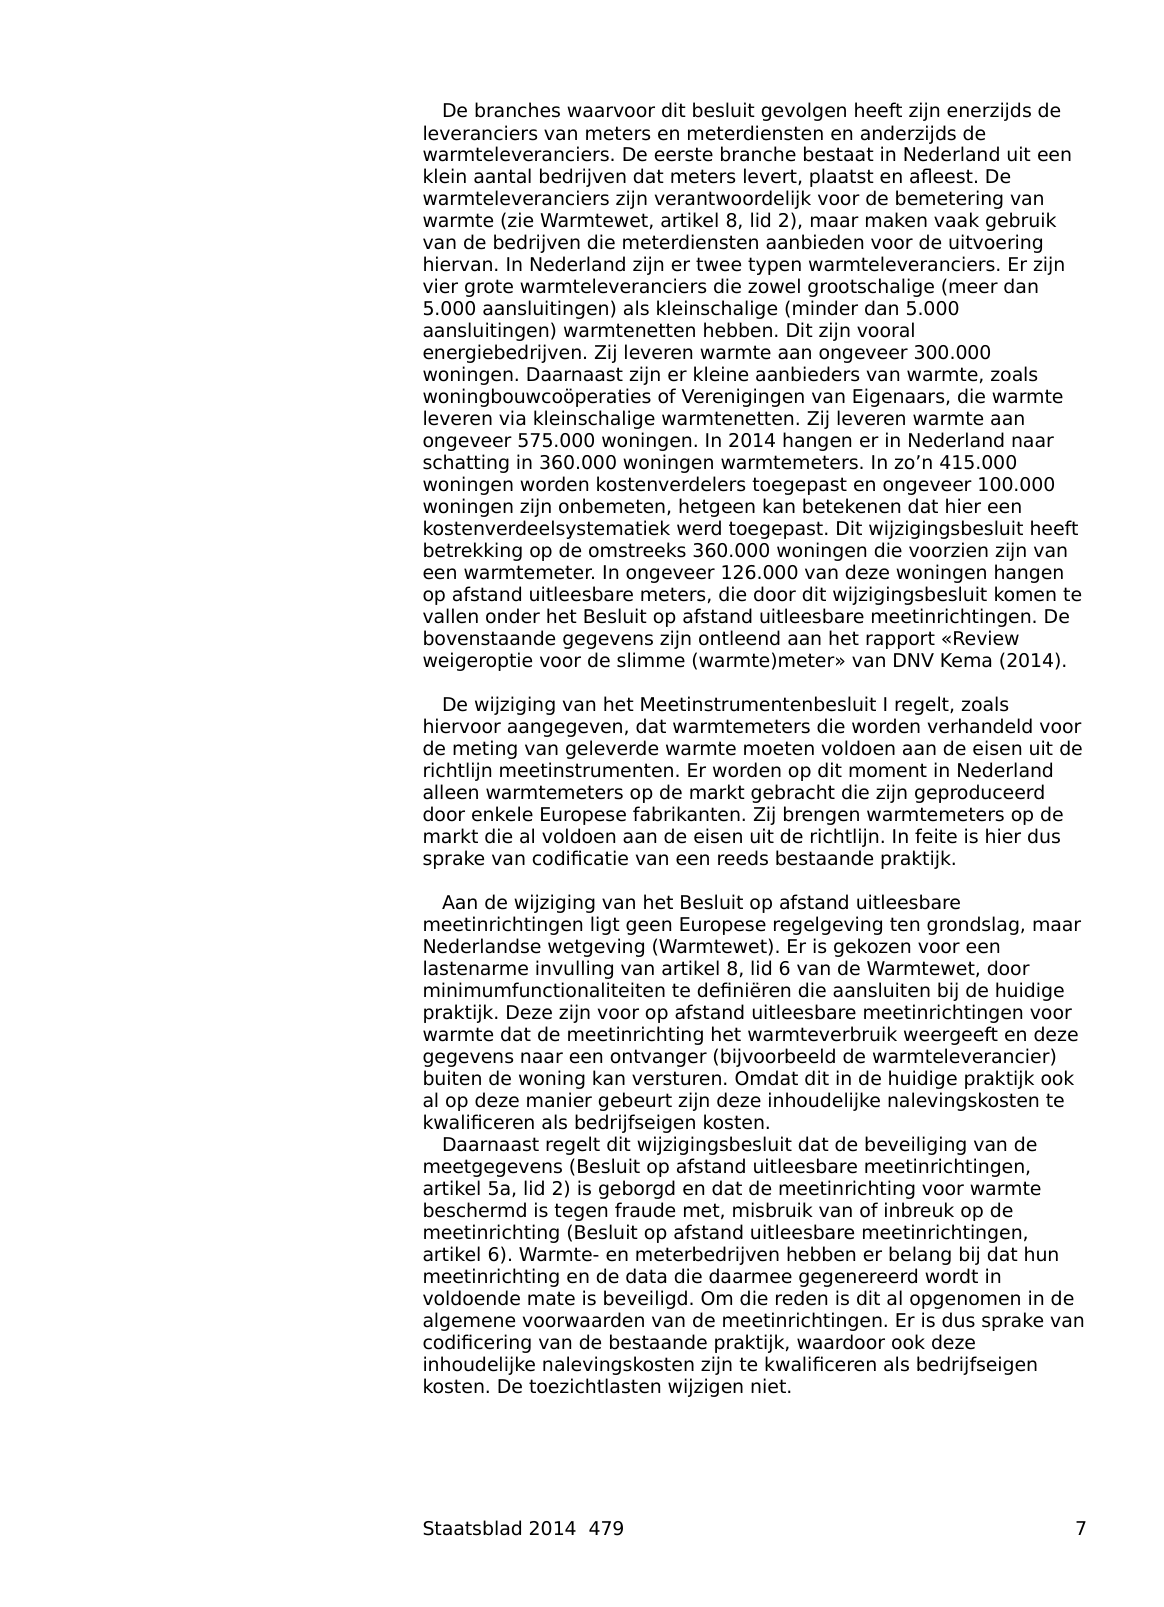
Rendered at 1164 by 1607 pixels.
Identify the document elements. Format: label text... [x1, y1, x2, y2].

text Daarnaast regelt dit wijzigingsbesluit dat de beveiliging van de meetgegevens (Besluit op afstand uitleesbare meetinrichtingen, artikel 5a, lid 2) is geborgd en dat de meetinrichting voor warmte beschermd is tegen fraude met, misbruik van of inbreuk op de meetinrichting (Besluit op afstand uitleesbare meetinrichtingen, artikel 6). Warmte- en meterbedrijven hebben er belang bij dat hun meetinrichting en de data die daarmee gegenereerd wordt in voldoende mate is beveiligd. Om die reden is dit al opgenomen in de algemene voorwaarden van de meetinrichtingen. Er is dus sprake van codificering van de bestaande praktijk, waardoor ook deze inhoudelijke nalevingskosten zijn te kwalificeren als bedrijfseigen kosten. De toezichtlasten wijzigen niet. [422, 1134, 1087, 1398]
text De wijziging van het Meetinstrumentenbesluit I regelt, zoals hiervoor aangegeven, dat warmtemeters die worden verhandeld voor de meting van geleverde warmte moeten voldoen aan de eisen uit de richtlijn meetinstrumenten. Er worden op dit moment in Nederland alleen warmtemeters op de markt gebracht die zijn geproduceerd door enkele Europese fabrikanten. Zij brengen warmtemeters op de markt die al voldoen aan de eisen uit de richtlijn. In feite is hier dus sprake van codificatie van een reeds bestaande praktijk. [422, 694, 1087, 870]
text Aan de wijziging van het Besluit op afstand uitleesbare meetinrichtingen ligt geen Europese regelgeving ten grondslag, maar Nederlandse wetgeving (Warmtewet). Er is gekozen voor een lastenarme invulling van artikel 8, lid 6 van de Warmtewet, door minimumfunctionaliteiten te definiëren die aansluiten bij de huidige praktijk. Deze zijn voor op afstand uitleesbare meetinrichtingen voor warmte dat de meetinrichting het warmteverbruik weergeeft en deze gegevens naar een ontvanger (bijvoorbeeld de warmteleverancier) buiten de woning kan versturen. Omdat dit in de huidige praktijk ook al op deze manier gebeurt zijn deze inhoudelijke nalevingskosten te kwalificeren als bedrijfseigen kosten. [422, 892, 1087, 1134]
text De branches waarvoor dit besluit gevolgen heeft zijn enerzijds de leveranciers van meters en meterdiensten en anderzijds de warmteleveranciers. De eerste branche bestaat in Nederland uit een klein aantal bedrijven dat meters levert, plaatst en afleest. De warmteleveranciers zijn verantwoordelijk voor de bemetering van warmte (zie Warmtewet, artikel 8, lid 2), maar maken vaak gebruik van de bedrijven die meterdiensten aanbieden voor de uitvoering hiervan. In Nederland zijn er twee typen warmteleveranciers. Er zijn vier grote warmteleveranciers die zowel grootschalige (meer dan 5.000 aansluitingen) als kleinschalige (minder dan 5.000 aansluitingen) warmtenetten hebben. Dit zijn vooral energiebedrijven. Zij leveren warmte aan ongeveer 300.000 woningen. Daarnaast zijn er kleine aanbieders van warmte, zoals woningbouwcoöperaties of Verenigingen van Eigenaars, die warmte leveren via kleinschalige warmtenetten. Zij leveren warmte aan ongeveer 575.000 woningen. In 2014 hangen er in Nederland naar schatting in 360.000 woningen warmtemeters. In zo’n 415.000 woningen worden kostenverdelers toegepast en ongeveer 100.000 woningen zijn onbemeten, hetgeen kan betekenen dat hier een kostenverdeelsystematiek werd toegepast. Dit wijzigingsbesluit heeft betrekking op de omstreeks 360.000 woningen die voorzien zijn van een warmtemeter. In ongeveer 126.000 van deze woningen hangen op afstand uitleesbare meters, die door dit wijzigingsbesluit komen te vallen onder het Besluit op afstand uitleesbare meetinrichtingen. De bovenstaande gegevens zijn ontleend aan het rapport «Review weigeroptie voor de slimme (warmte)meter» van DNV Kema (2014). [422, 100, 1087, 672]
